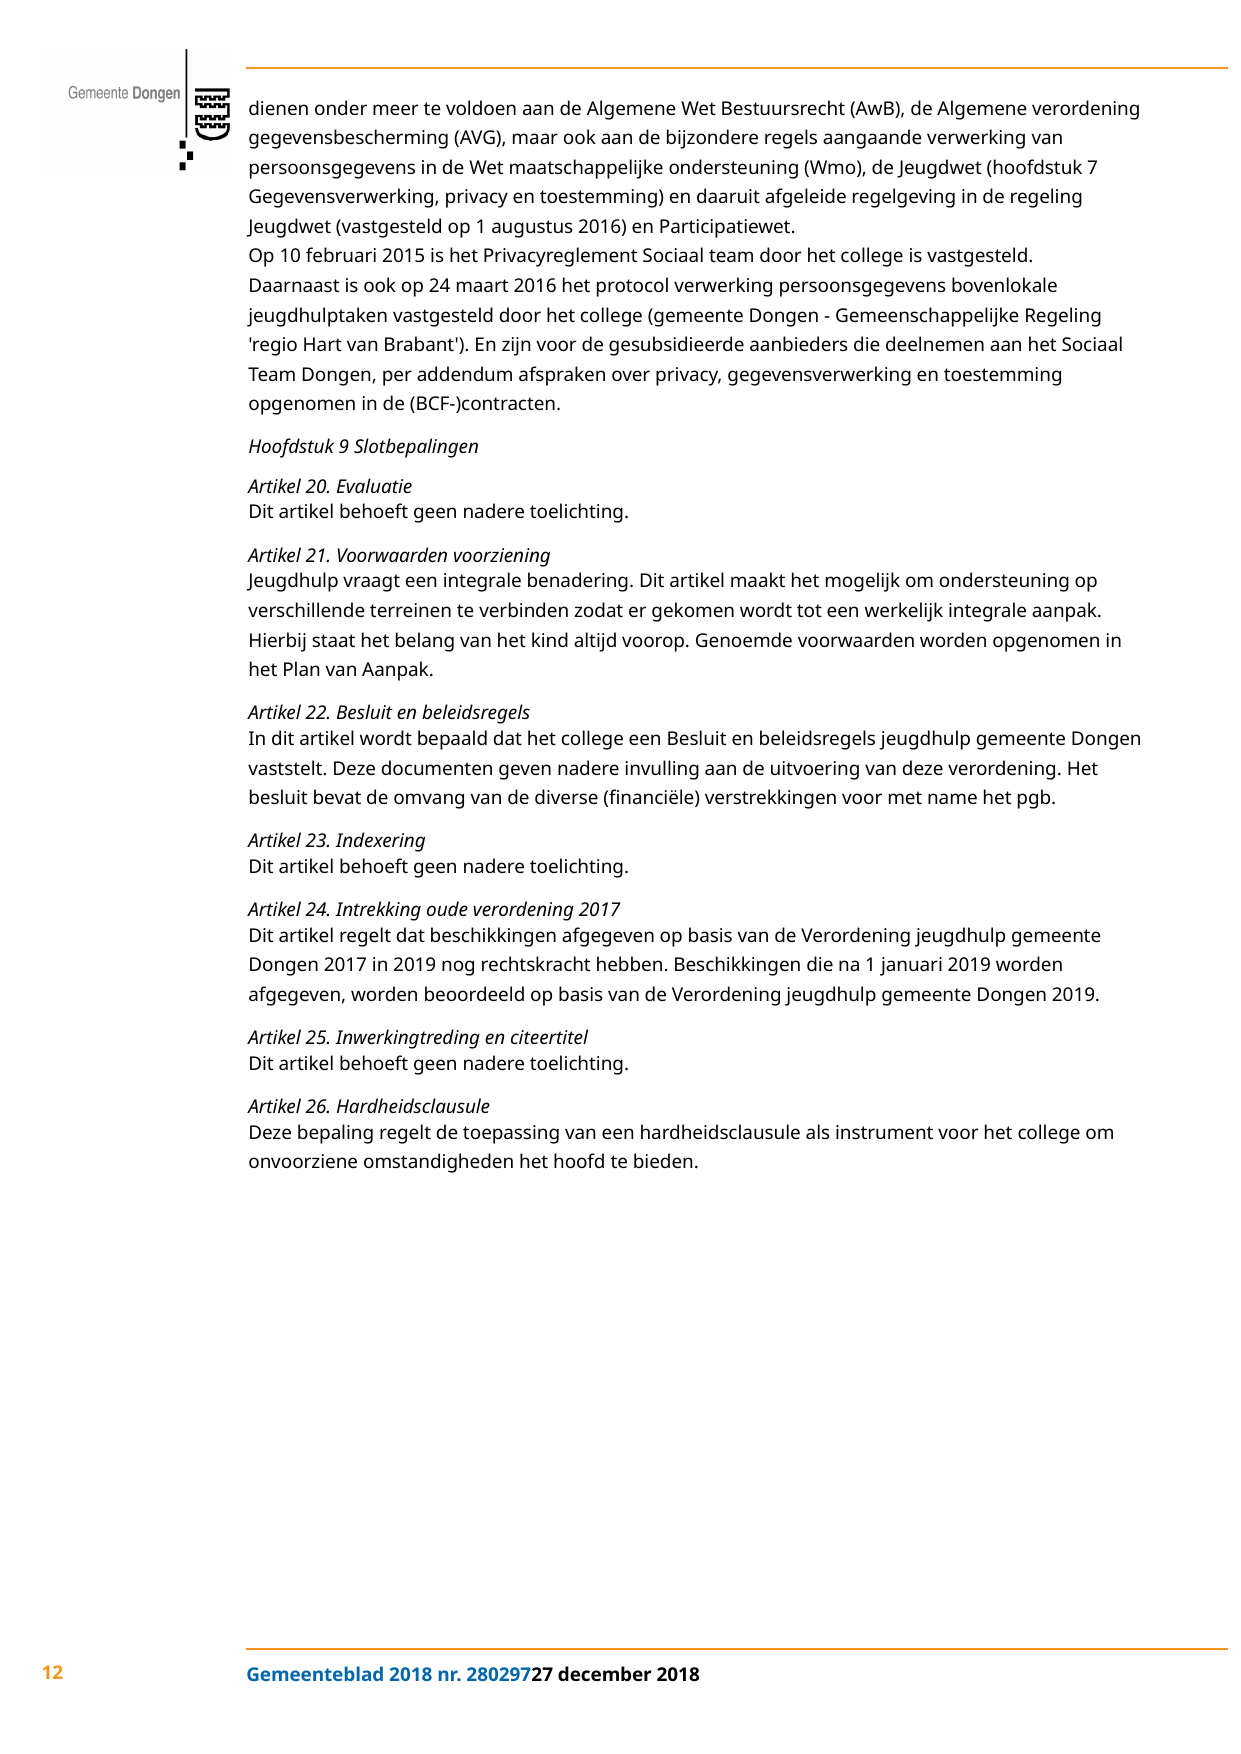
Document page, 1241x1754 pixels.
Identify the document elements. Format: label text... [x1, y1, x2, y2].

text Artikel 25. Inwerkingtreding en citeertitel [248, 1024, 1152, 1050]
text Artikel 22. Besluit en beleidsregels [248, 699, 1152, 725]
text Dit artikel regelt dat beschikkingen afgegeven op basis van de Verordening jeugdhulp gemeente Dongen 2017 in 2019 nog rechtskracht hebben. Beschikkingen die na 1 januari 2019 worden afgegeven, worden beoordeeld op basis van de Verordening jeugdhulp gemeente Dongen 2019. [248, 922, 1152, 1007]
text Op 10 februari 2015 is het Privacyreglement Sociaal team door het college is vastgesteld. [248, 243, 1152, 268]
text Dit artikel behoeft geen nadere toelichting. [248, 1050, 1152, 1076]
text Dit artikel behoeft geen nadere toelichting. [248, 499, 1152, 524]
text Daarnaast is ook op 24 maart 2016 het protocol verwerking persoonsgegevens bovenlokale jeugdhulptaken vastgesteld door het college (gemeente Dongen - Gemeenschappelijke Regeling 'regio Hart van Brabant'). En zijn voor de gesubsidieerde aanbieders die deelnemen aan het Sociaal Team Dongen, per addendum afspraken over privacy, gegevensverwerking en toestemming opgenomen in de (BCF-)contracten. [248, 272, 1152, 416]
text Artikel 20. Evaluatie [248, 473, 1152, 499]
text Hoofdstuk 9 Slotbepalingen [248, 434, 1152, 459]
text In dit artikel wordt bepaald dat het college een Besluit en beleidsregels jeugdhulp gemeente Dongen vaststelt. Deze documenten geven nadere invulling aan de uitvoering van deze verordening. Het besluit bevat de omvang van de diverse (financiële) verstrekkingen voor met name het pgb. [248, 725, 1152, 810]
text Deze bepaling regelt de toepassing van een hardheidsclausule als instrument voor het college om onvoorziene omstandigheden het hoofd te bieden. [248, 1119, 1152, 1174]
text Dit artikel behoeft geen nadere toelichting. [248, 853, 1152, 879]
text Jeugdhulp vraagt een integrale benadering. Dit artikel maakt het mogelijk om ondersteuning op verschillende terreinen te verbinden zodat er gekomen wordt tot een werkelijk integrale aanpak. Hierbij staat het belang van het kind altijd voorop. Genoemde voorwaarden worden opgenomen in het Plan van Aanpak. [248, 568, 1152, 682]
picture [41, 47, 231, 172]
text Artikel 24. Intrekking oude verordening 2017 [248, 896, 1152, 922]
text Artikel 21. Voorwaarden voorziening [248, 542, 1152, 568]
text Artikel 26. Hardheidsclausule [248, 1093, 1152, 1119]
text Artikel 23. Indexering [248, 827, 1152, 853]
text dienen onder meer te voldoen aan de Algemene Wet Bestuursrecht (AwB), de Algemene verordening gegevensbescherming (AVG), maar ook aan de bijzondere regels aangaande verwerking van persoonsgegevens in de Wet maatschappelijke ondersteuning (Wmo), de Jeugdwet (hoofdstuk 7 Gegevensverwerking, privacy en toestemming) en daaruit afgeleide regelgeving in de regeling Jeugdwet (vastgesteld op 1 augustus 2016) en Participatiewet. [248, 95, 1152, 239]
